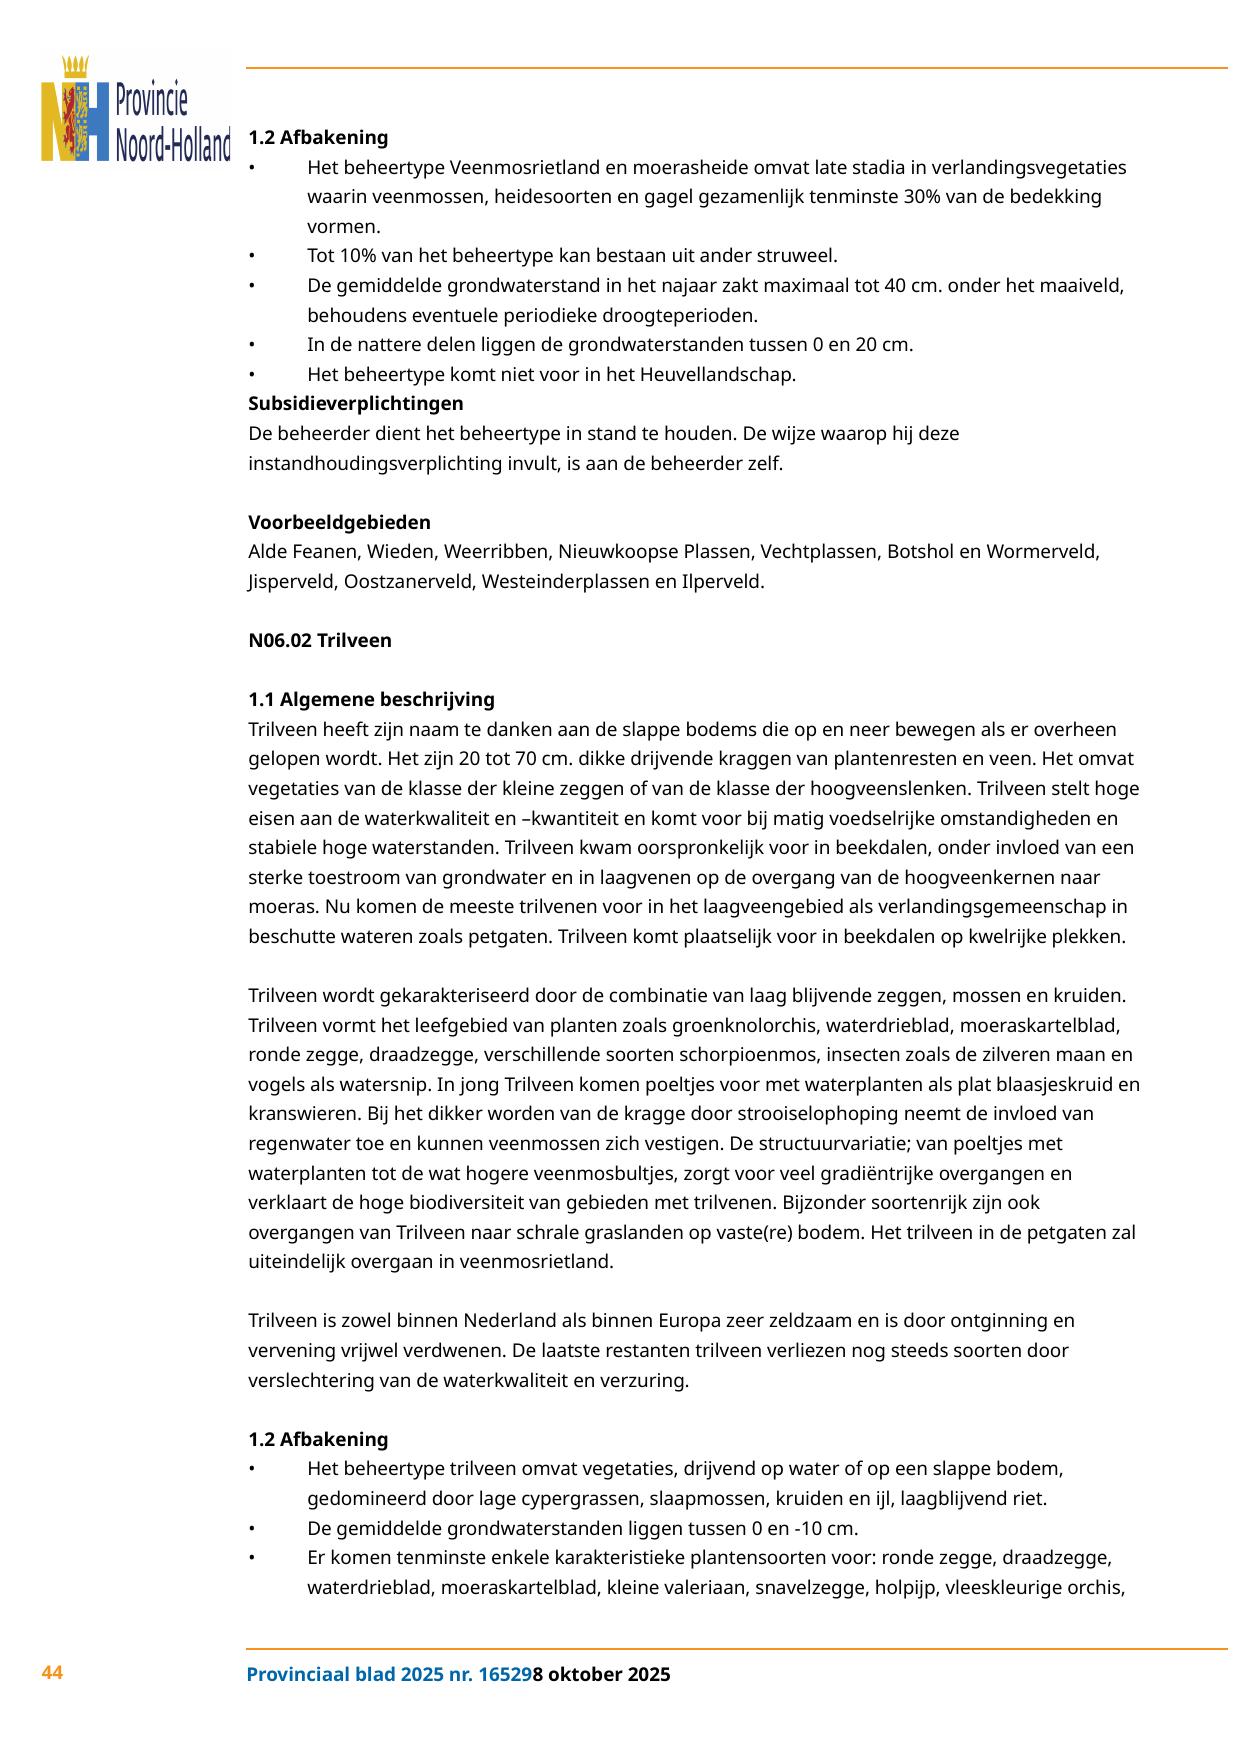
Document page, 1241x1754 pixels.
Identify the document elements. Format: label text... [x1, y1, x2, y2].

text 1.2 Afbakening [248, 124, 1152, 150]
text 1.2 Afbakening [248, 1426, 1152, 1452]
text Alde Feanen, Wieden, Weerribben, Nieuwkoopse Plassen, Vechtplassen, Botshol en Wormerveld, Jisperveld, Oostzanerveld, Westeinderplassen en Ilperveld. [248, 538, 1152, 594]
list In de nattere delen liggen de grondwaterstanden tussen 0 en 20 cm. [248, 331, 1152, 357]
list Er komen tenminste enkele karakteristieke plantensoorten voor: ronde zegge, draadzegge, waterdrieblad, moeraskartelblad, kleine valeriaan, snavelzegge, holpijp, vleeskleurige orchis, [248, 1544, 1152, 1600]
list Het beheertype Veenmosrietland en moerasheide omvat late stadia in verlandingsvegetaties waarin veenmossen, heidesoorten en gagel gezamenlijk tenminste 30% van de bedekking vormen. [248, 154, 1152, 239]
list Het beheertype komt niet voor in het Heuvellandschap. [248, 361, 1152, 387]
text Trilveen wordt gekarakteriseerd door de combinatie van laag blijvende zeggen, mossen en kruiden. Trilveen vormt het leefgebied van planten zoals groenknolorchis, waterdrieblad, moeraskartelblad, ronde zegge, draadzegge, verschillende soorten schorpioenmos, insecten zoals de zilveren maan en vogels als watersnip. In jong Trilveen komen poeltjes voor met waterplanten als plat blaasjeskruid en kranswieren. Bij het dikker worden van de kragge door strooiselophoping neemt de invloed van regenwater toe en kunnen veenmossen zich vestigen. De structuurvariatie; van poeltjes met waterplanten tot de wat hogere veenmosbultjes, zorgt voor veel gradiëntrijke overgangen en verklaart de hoge biodiversiteit van gebieden met trilvenen. Bijzonder soortenrijk zijn ook overgangen van Trilveen naar schrale graslanden op vaste(re) bodem. Het trilveen in de petgaten zal uiteindelijk overgaan in veenmosrietland. [248, 982, 1152, 1274]
text 1.1 Algemene beschrijving [248, 686, 1152, 712]
list De gemiddelde grondwaterstand in het najaar zakt maximaal tot 40 cm. onder het maaiveld, behoudens eventuele periodieke droogteperioden. [248, 272, 1152, 328]
text N06.02 Trilveen [248, 627, 1152, 653]
text Trilveen heeft zijn naam te danken aan de slappe bodems die op en neer bewegen als er overheen gelopen wordt. Het zijn 20 tot 70 cm. dikke drijvende kraggen van plantenresten en veen. Het omvat vegetaties van de klasse der kleine zeggen of van de klasse der hoogveenslenken. Trilveen stelt hoge eisen aan de waterkwaliteit en –kwantiteit en komt voor bij matig voedselrijke omstandigheden en stabiele hoge waterstanden. Trilveen kwam oorspronkelijk voor in beekdalen, onder invloed van een sterke toestroom van grondwater en in laagvenen op de overgang van de hoogveenkernen naar moeras. Nu komen de meeste trilvenen voor in het laagveengebied als verlandingsgemeenschap in beschutte wateren zoals petgaten. Trilveen komt plaatselijk voor in beekdalen op kwelrijke plekken. [248, 716, 1152, 949]
text Subsidieverplichtingen [248, 391, 1152, 416]
text Voorbeeldgebieden [248, 509, 1152, 535]
picture [41, 47, 231, 172]
list Het beheertype trilveen omvat vegetaties, drijvend op water of op een slappe bodem, gedomineerd door lage cypergrassen, slaapmossen, kruiden en ijl, laagblijvend riet. [248, 1456, 1152, 1511]
list Tot 10% van het beheertype kan bestaan uit ander struweel. [248, 243, 1152, 268]
text Trilveen is zowel binnen Nederland als binnen Europa zeer zeldzaam en is door ontginning en vervening vrijwel verdwenen. De laatste restanten trilveen verliezen nog steeds soorten door verslechtering van de waterkwaliteit en verzuring. [248, 1308, 1152, 1393]
list De gemiddelde grondwaterstanden liggen tussen 0 en -10 cm. [248, 1515, 1152, 1541]
text De beheerder dient het beheertype in stand te houden. De wijze waarop hij deze instandhoudingsverplichting invult, is aan de beheerder zelf. [248, 420, 1152, 476]
